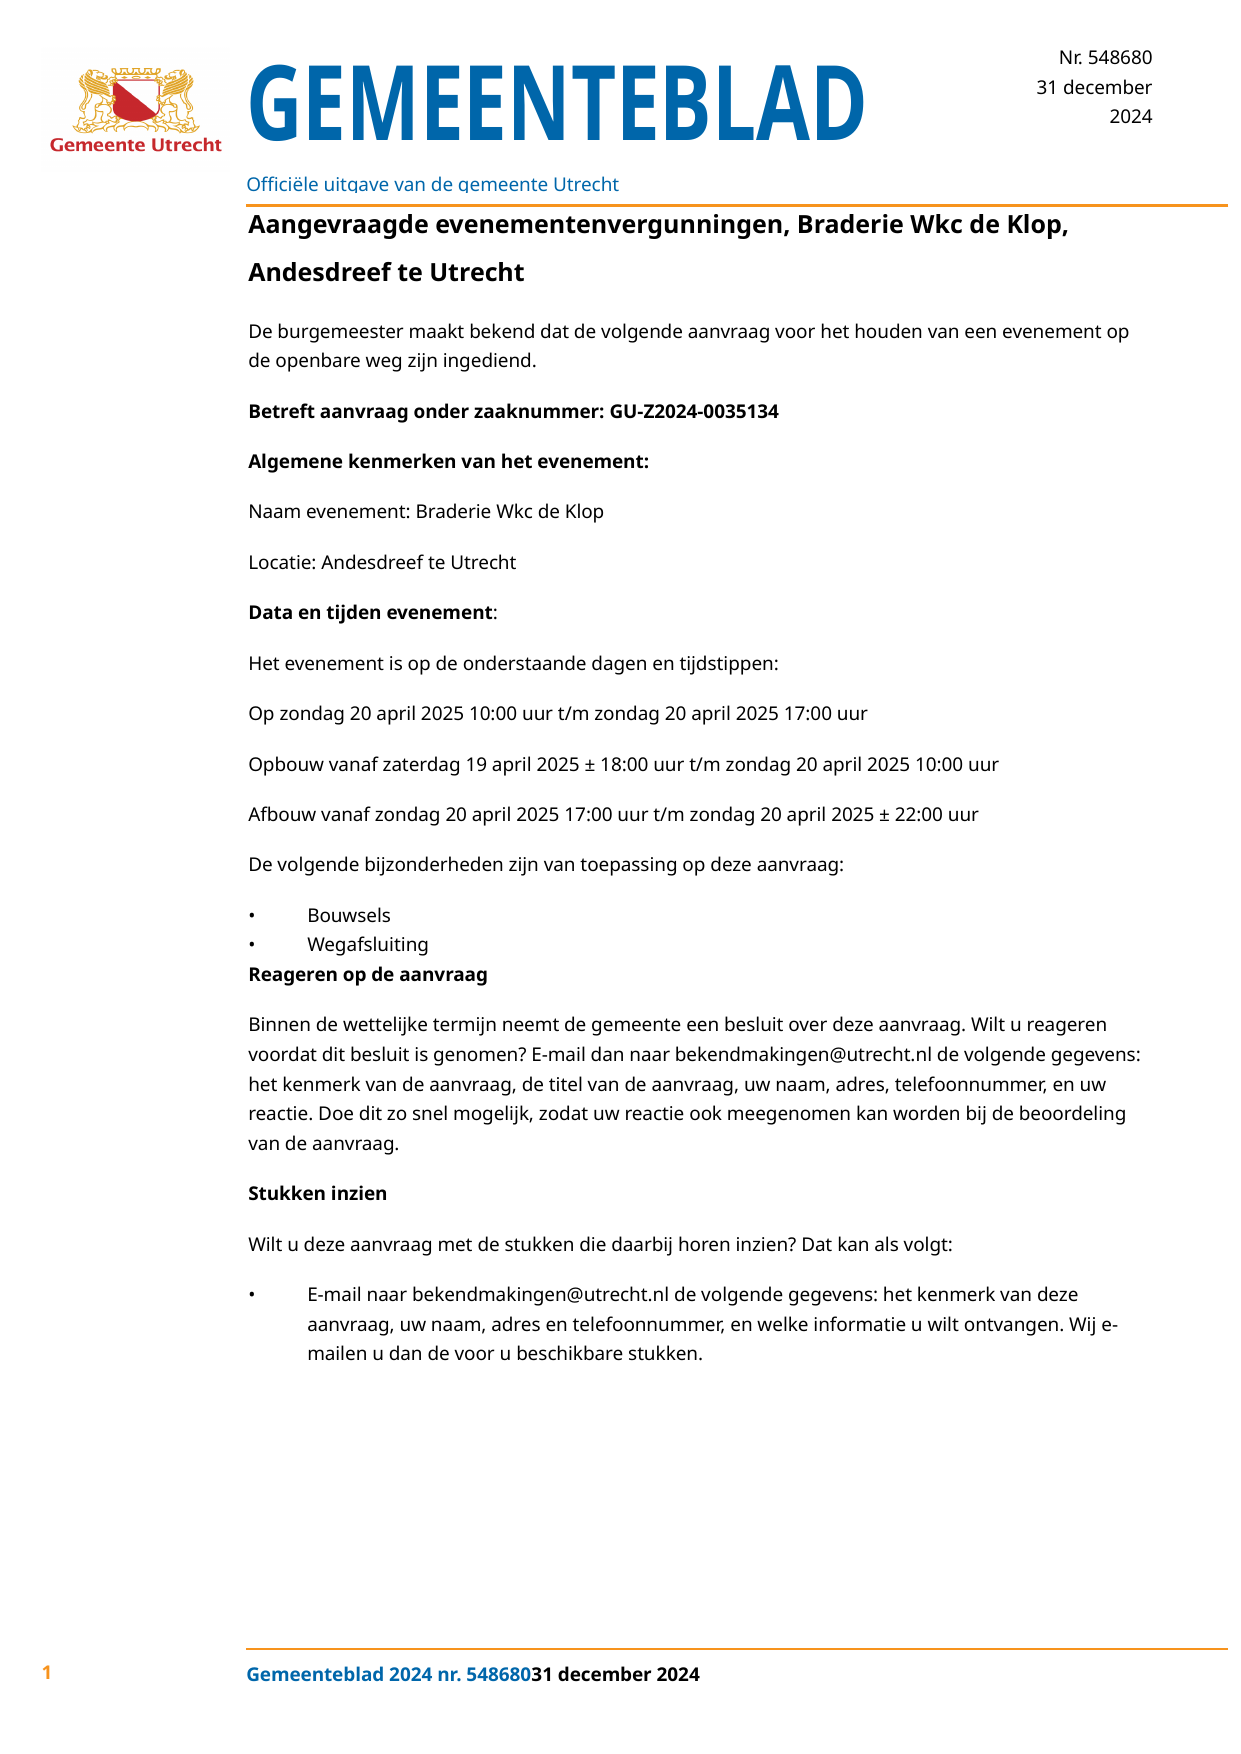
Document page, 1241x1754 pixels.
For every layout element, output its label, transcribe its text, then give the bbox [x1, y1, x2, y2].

text Locatie: Andesdreef te Utrecht [248, 549, 1152, 575]
list Bouwsels [248, 902, 1152, 928]
text Opbouw vanaf zaterdag 19 april 2025 ± 18:00 uur t/m zondag 20 april 2025 10:00 uur [248, 751, 1152, 777]
text Op zondag 20 april 2025 10:00 uur t/m zondag 20 april 2025 17:00 uur [248, 700, 1152, 726]
text Reageren op de aanvraag [248, 961, 1152, 987]
list Wegafsluiting [248, 932, 1152, 957]
text De burgemeester maakt bekend dat de volgende aanvraag voor het houden van een evenement op de openbare weg zijn ingediend. [248, 318, 1152, 373]
list E-mail naar bekendmakingen@utrecht.nl de volgende gegevens: het kenmerk van deze aanvraag, uw naam, adres en telefoonnummer, en welke informatie u wilt ontvangen. Wij e-mailen u dan de voor u beschikbare stukken. [248, 1281, 1152, 1366]
text Data en tijden evenement: [248, 599, 1152, 625]
picture [41, 47, 231, 172]
text Binnen de wettelijke termijn neemt de gemeente een besluit over deze aanvraag. Wilt u reageren voordat dit besluit is genomen? E-mail dan naar bekendmakingen@utrecht.nl de volgende gegevens: het kenmerk van de aanvraag, de titel van de aanvraag, uw naam, adres, telefoonnummer, en uw reactie. Doe dit zo snel mogelijk, zodat uw reactie ook meegenomen kan worden bij de beoordeling van de aanvraag. [248, 1012, 1152, 1156]
text De volgende bijzonderheden zijn van toepassing op deze aanvraag: [248, 852, 1152, 877]
text Naam evenement: Braderie Wkc de Klop [248, 499, 1152, 524]
text Stukken inzien [248, 1180, 1152, 1206]
text Wilt u deze aanvraag met de stukken die daarbij horen inzien? Dat kan als volgt: [248, 1231, 1152, 1257]
text Betreft aanvraag onder zaaknummer: GU-Z2024-0035134 [248, 398, 1152, 424]
text Afbouw vanaf zondag 20 april 2025 17:00 uur t/m zondag 20 april 2025 ± 22:00 uur [248, 801, 1152, 827]
text Algemene kenmerken van het evenement: [248, 448, 1152, 474]
text Het evenement is op de onderstaande dagen en tijdstippen: [248, 650, 1152, 676]
text Aangevraagde evenementenvergunningen, Braderie Wkc de Klop, Andesdreef te Utrecht [248, 207, 1152, 288]
